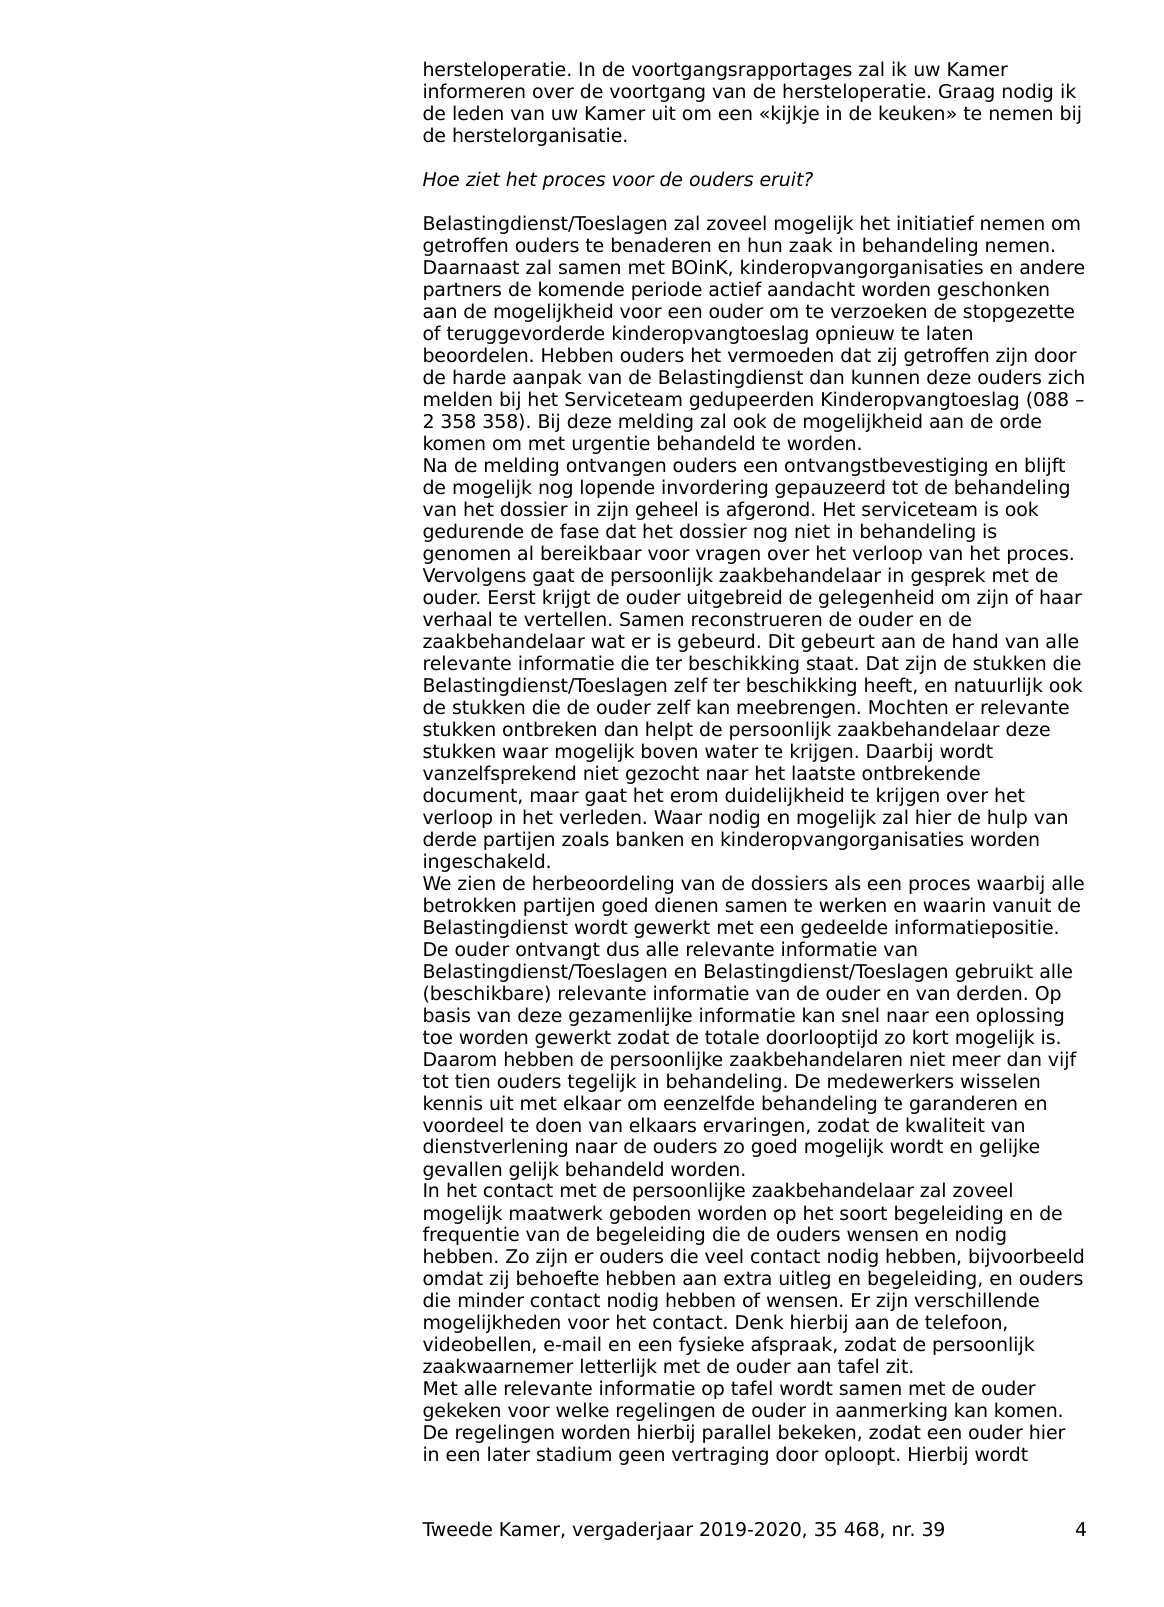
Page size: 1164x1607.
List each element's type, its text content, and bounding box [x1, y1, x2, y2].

text Belastingdienst/Toeslagen zal zoveel mogelijk het initiatief nemen om getroffen ouders te benaderen en hun zaak in behandeling nemen. Daarnaast zal samen met BOinK, kinderopvangorganisaties en andere partners de komende periode actief aandacht worden geschonken aan de mogelijkheid voor een ouder om te verzoeken de stopgezette of teruggevorderde kinderopvangtoeslag opnieuw te laten beoordelen. Hebben ouders het vermoeden dat zij getroffen zijn door de harde aanpak van de Belastingdienst dan kunnen deze ouders zich melden bij het Serviceteam gedupeerden Kinderopvangtoeslag (088 – 2 358 358). Bij deze melding zal ook de mogelijkheid aan de orde komen om met urgentie behandeld te worden. [422, 213, 1087, 455]
subtitle Hoe ziet het proces voor de ouders eruit? [422, 169, 1087, 191]
text We zien de herbeoordeling van de dossiers als een proces waarbij alle betrokken partijen goed dienen samen te werken en waarin vanuit de Belastingdienst wordt gewerkt met een gedeelde informatiepositie. De ouder ontvangt dus alle relevante informatie van Belastingdienst/Toeslagen en Belastingdienst/Toeslagen gebruikt alle (beschikbare) relevante informatie van de ouder en van derden. Op basis van deze gezamenlijke informatie kan snel naar een oplossing toe worden gewerkt zodat de totale doorlooptijd zo kort mogelijk is. Daarom hebben de persoonlijke zaakbehandelaren niet meer dan vijf tot tien ouders tegelijk in behandeling. De medewerkers wisselen kennis uit met elkaar om eenzelfde behandeling te garanderen en voordeel te doen van elkaars ervaringen, zodat de kwaliteit van dienstverlening naar de ouders zo goed mogelijk wordt en gelijke gevallen gelijk behandeld worden. [422, 873, 1087, 1180]
text In het contact met de persoonlijke zaakbehandelaar zal zoveel mogelijk maatwerk geboden worden op het soort begeleiding en de frequentie van de begeleiding die de ouders wensen en nodig hebben. Zo zijn er ouders die veel contact nodig hebben, bijvoorbeeld omdat zij behoefte hebben aan extra uitleg en begeleiding, en ouders die minder contact nodig hebben of wensen. Er zijn verschillende mogelijkheden voor het contact. Denk hierbij aan de telefoon, videobellen, e-mail en een fysieke afspraak, zodat de persoonlijk zaakwaarnemer letterlijk met de ouder aan tafel zit. [422, 1180, 1087, 1378]
text hersteloperatie. In de voortgangsrapportages zal ik uw Kamer informeren over de voortgang van de hersteloperatie. Graag nodig ik de leden van uw Kamer uit om een «kijkje in de keuken» te nemen bij de herstelorganisatie. [422, 59, 1087, 147]
text Na de melding ontvangen ouders een ontvangstbevestiging en blijft de mogelijk nog lopende invordering gepauzeerd tot de behandeling van het dossier in zijn geheel is afgerond. Het serviceteam is ook gedurende de fase dat het dossier nog niet in behandeling is genomen al bereikbaar voor vragen over het verloop van het proces. [422, 455, 1087, 565]
text Met alle relevante informatie op tafel wordt samen met de ouder gekeken voor welke regelingen de ouder in aanmerking kan komen. De regelingen worden hierbij parallel bekeken, zodat een ouder hier in een later stadium geen vertraging door oploopt. Hierbij wordt [422, 1378, 1087, 1466]
text Vervolgens gaat de persoonlijk zaakbehandelaar in gesprek met de ouder. Eerst krijgt de ouder uitgebreid de gelegenheid om zijn of haar verhaal te vertellen. Samen reconstrueren de ouder en de zaakbehandelaar wat er is gebeurd. Dit gebeurt aan de hand van alle relevante informatie die ter beschikking staat. Dat zijn de stukken die Belastingdienst/Toeslagen zelf ter beschikking heeft, en natuurlijk ook de stukken die de ouder zelf kan meebrengen. Mochten er relevante stukken ontbreken dan helpt de persoonlijk zaakbehandelaar deze stukken waar mogelijk boven water te krijgen. Daarbij wordt vanzelfsprekend niet gezocht naar het laatste ontbrekende document, maar gaat het erom duidelijkheid te krijgen over het verloop in het verleden. Waar nodig en mogelijk zal hier de hulp van derde partijen zoals banken en kinderopvangorganisaties worden ingeschakeld. [422, 565, 1087, 873]
